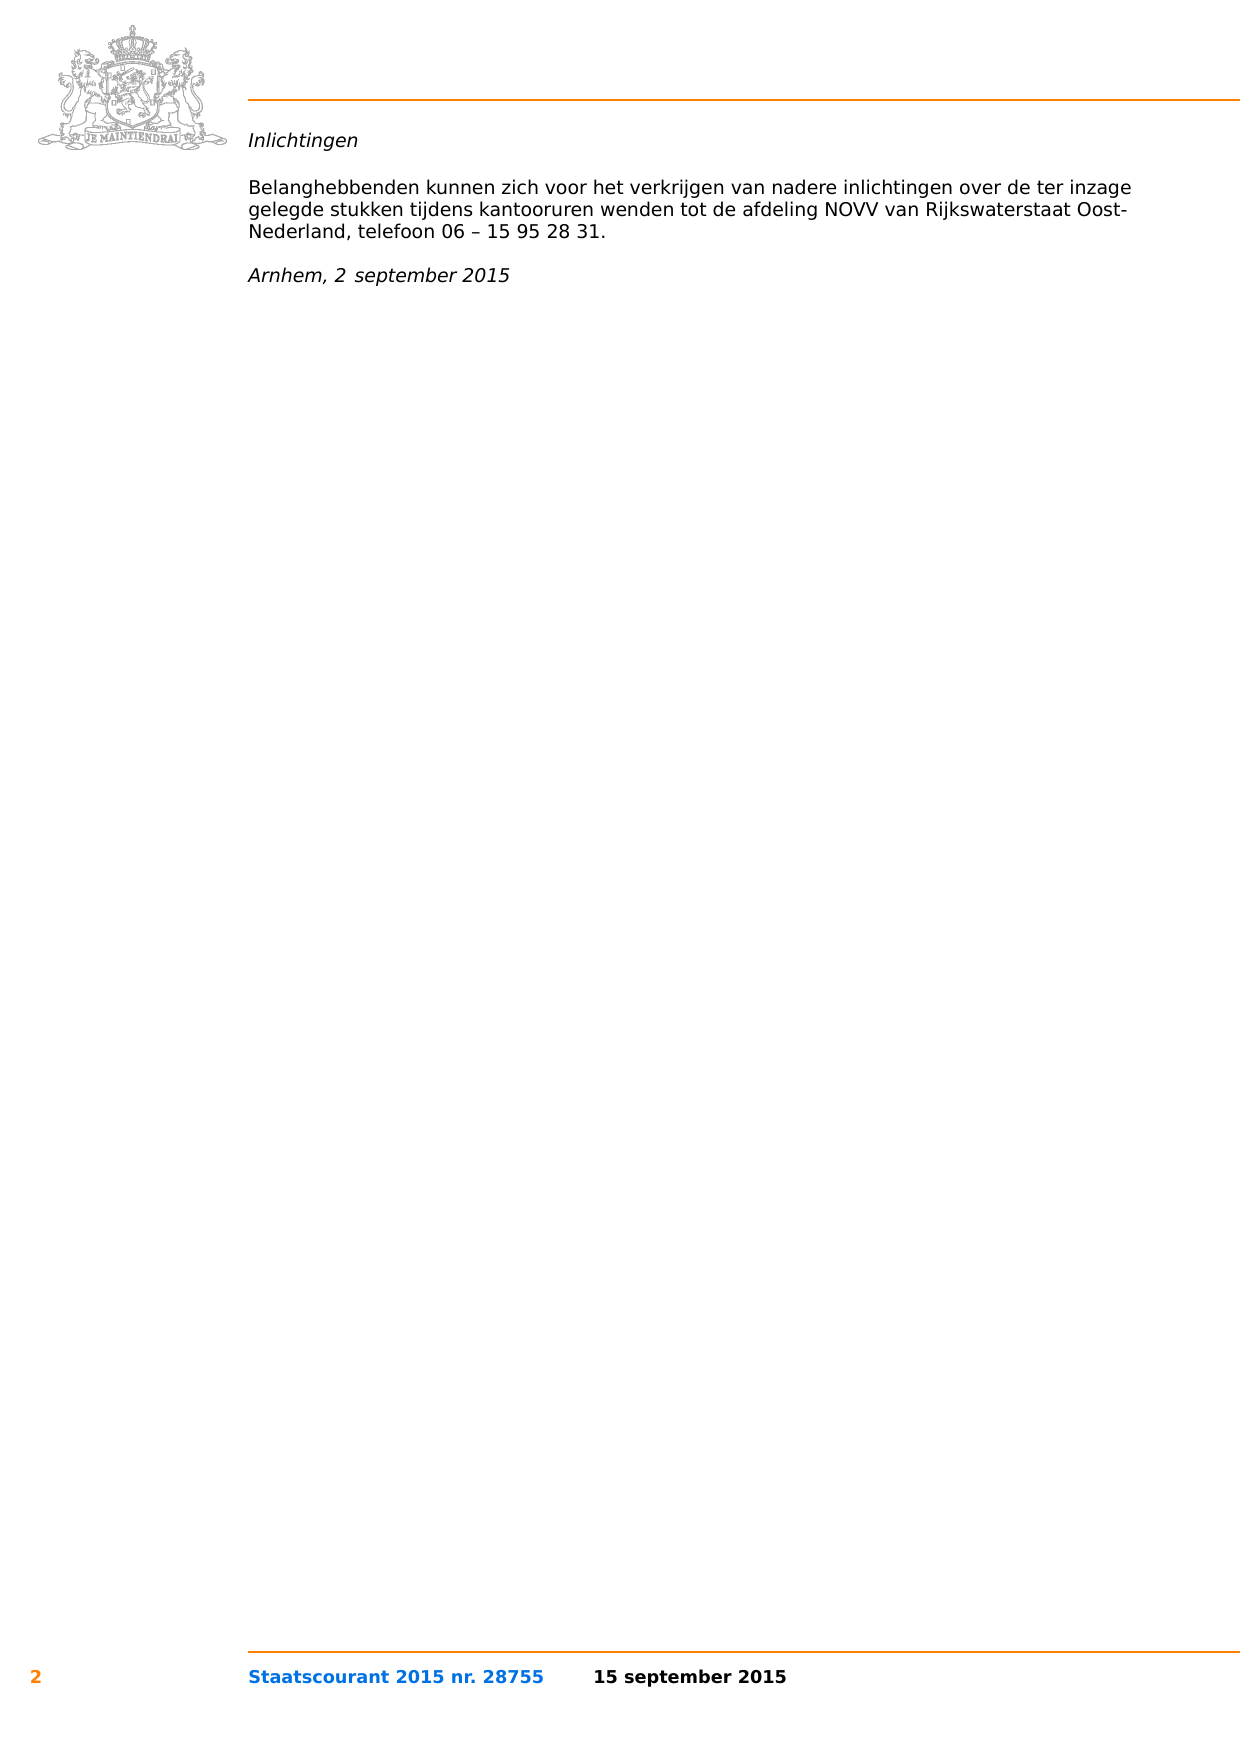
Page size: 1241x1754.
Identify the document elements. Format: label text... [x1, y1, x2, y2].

subtitle Inlichtingen [248, 130, 1163, 152]
text Belanghebbenden kunnen zich voor het verkrijgen van nadere inlichtingen over de ter inzage gelegde stukken tijdens kantooruren wenden tot de afdeling NOVV van Rijkswaterstaat Oost-Nederland, telefoon 06 – 15 95 28 31. [248, 177, 1163, 243]
text Arnhem, 2 september 2015 [248, 265, 1163, 287]
picture [38, 25, 227, 150]
